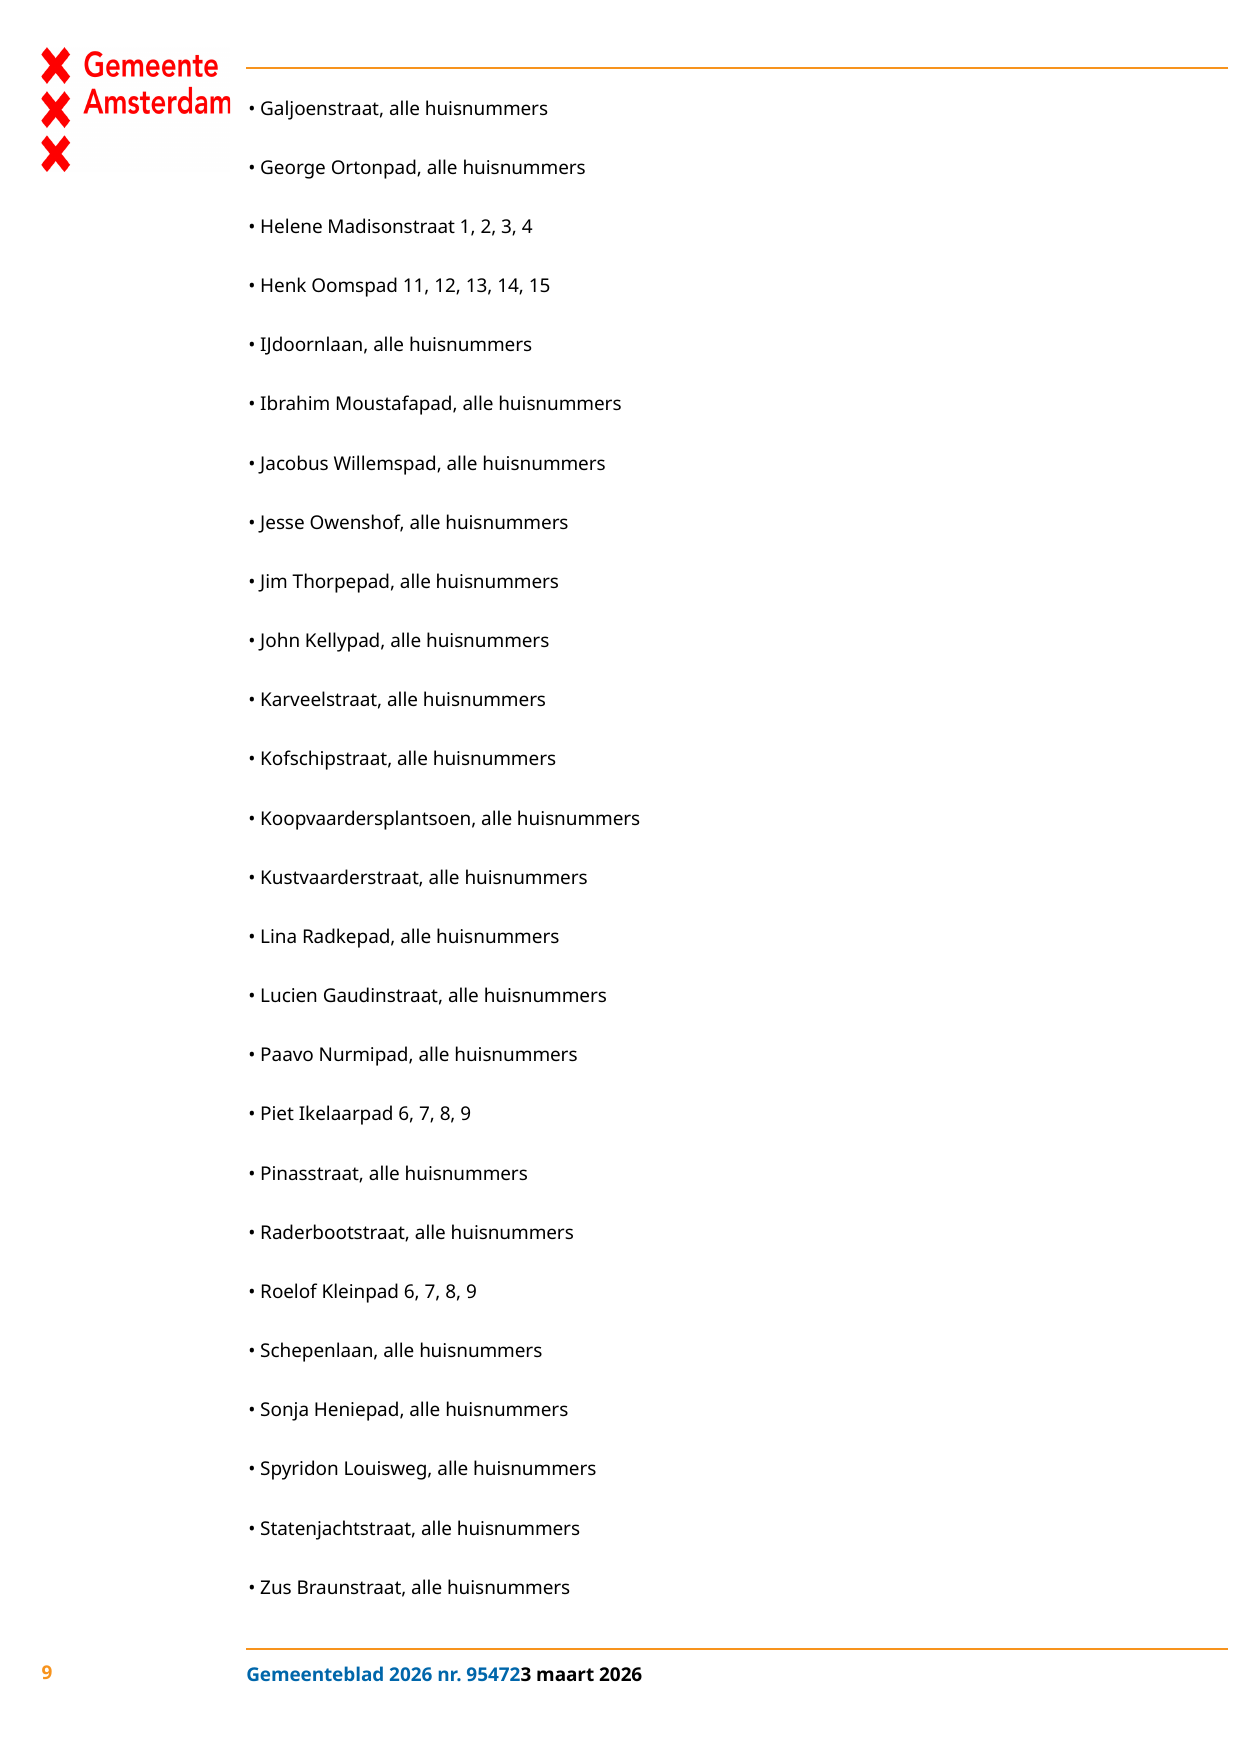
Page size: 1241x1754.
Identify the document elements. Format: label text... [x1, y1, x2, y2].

text • Helene Madisonstraat 1, 2, 3, 4 [248, 213, 1152, 239]
picture [41, 47, 231, 172]
text • Paavo Nurmipad, alle huisnummers [248, 1041, 1152, 1067]
text • Jacobus Willemspad, alle huisnummers [248, 450, 1152, 476]
text • Zus Braunstraat, alle huisnummers [248, 1574, 1152, 1600]
text • Koopvaardersplantsoen, alle huisnummers [248, 805, 1152, 831]
text • Galjoenstraat, alle huisnummers [248, 95, 1152, 121]
text • Ibrahim Moustafapad, alle huisnummers [248, 391, 1152, 416]
text • Roelof Kleinpad 6, 7, 8, 9 [248, 1278, 1152, 1304]
text • Pinasstraat, alle huisnummers [248, 1160, 1152, 1186]
text • Jim Thorpepad, alle huisnummers [248, 568, 1152, 594]
text • Sonja Heniepad, alle huisnummers [248, 1396, 1152, 1422]
text • Henk Oomspad 11, 12, 13, 14, 15 [248, 272, 1152, 298]
text • Kustvaarderstraat, alle huisnummers [248, 864, 1152, 890]
text • Piet Ikelaarpad 6, 7, 8, 9 [248, 1101, 1152, 1126]
text • Spyridon Louisweg, alle huisnummers [248, 1456, 1152, 1481]
text • IJdoornlaan, alle huisnummers [248, 331, 1152, 357]
text • Lina Radkepad, alle huisnummers [248, 923, 1152, 949]
text • George Ortonpad, alle huisnummers [248, 154, 1152, 180]
text • Raderbootstraat, alle huisnummers [248, 1219, 1152, 1245]
text • Jesse Owenshof, alle huisnummers [248, 509, 1152, 535]
text • Statenjachtstraat, alle huisnummers [248, 1515, 1152, 1541]
text • Kofschipstraat, alle huisnummers [248, 746, 1152, 771]
text • Karveelstraat, alle huisnummers [248, 686, 1152, 712]
text • John Kellypad, alle huisnummers [248, 627, 1152, 653]
text • Schepenlaan, alle huisnummers [248, 1337, 1152, 1363]
text • Lucien Gaudinstraat, alle huisnummers [248, 982, 1152, 1008]
